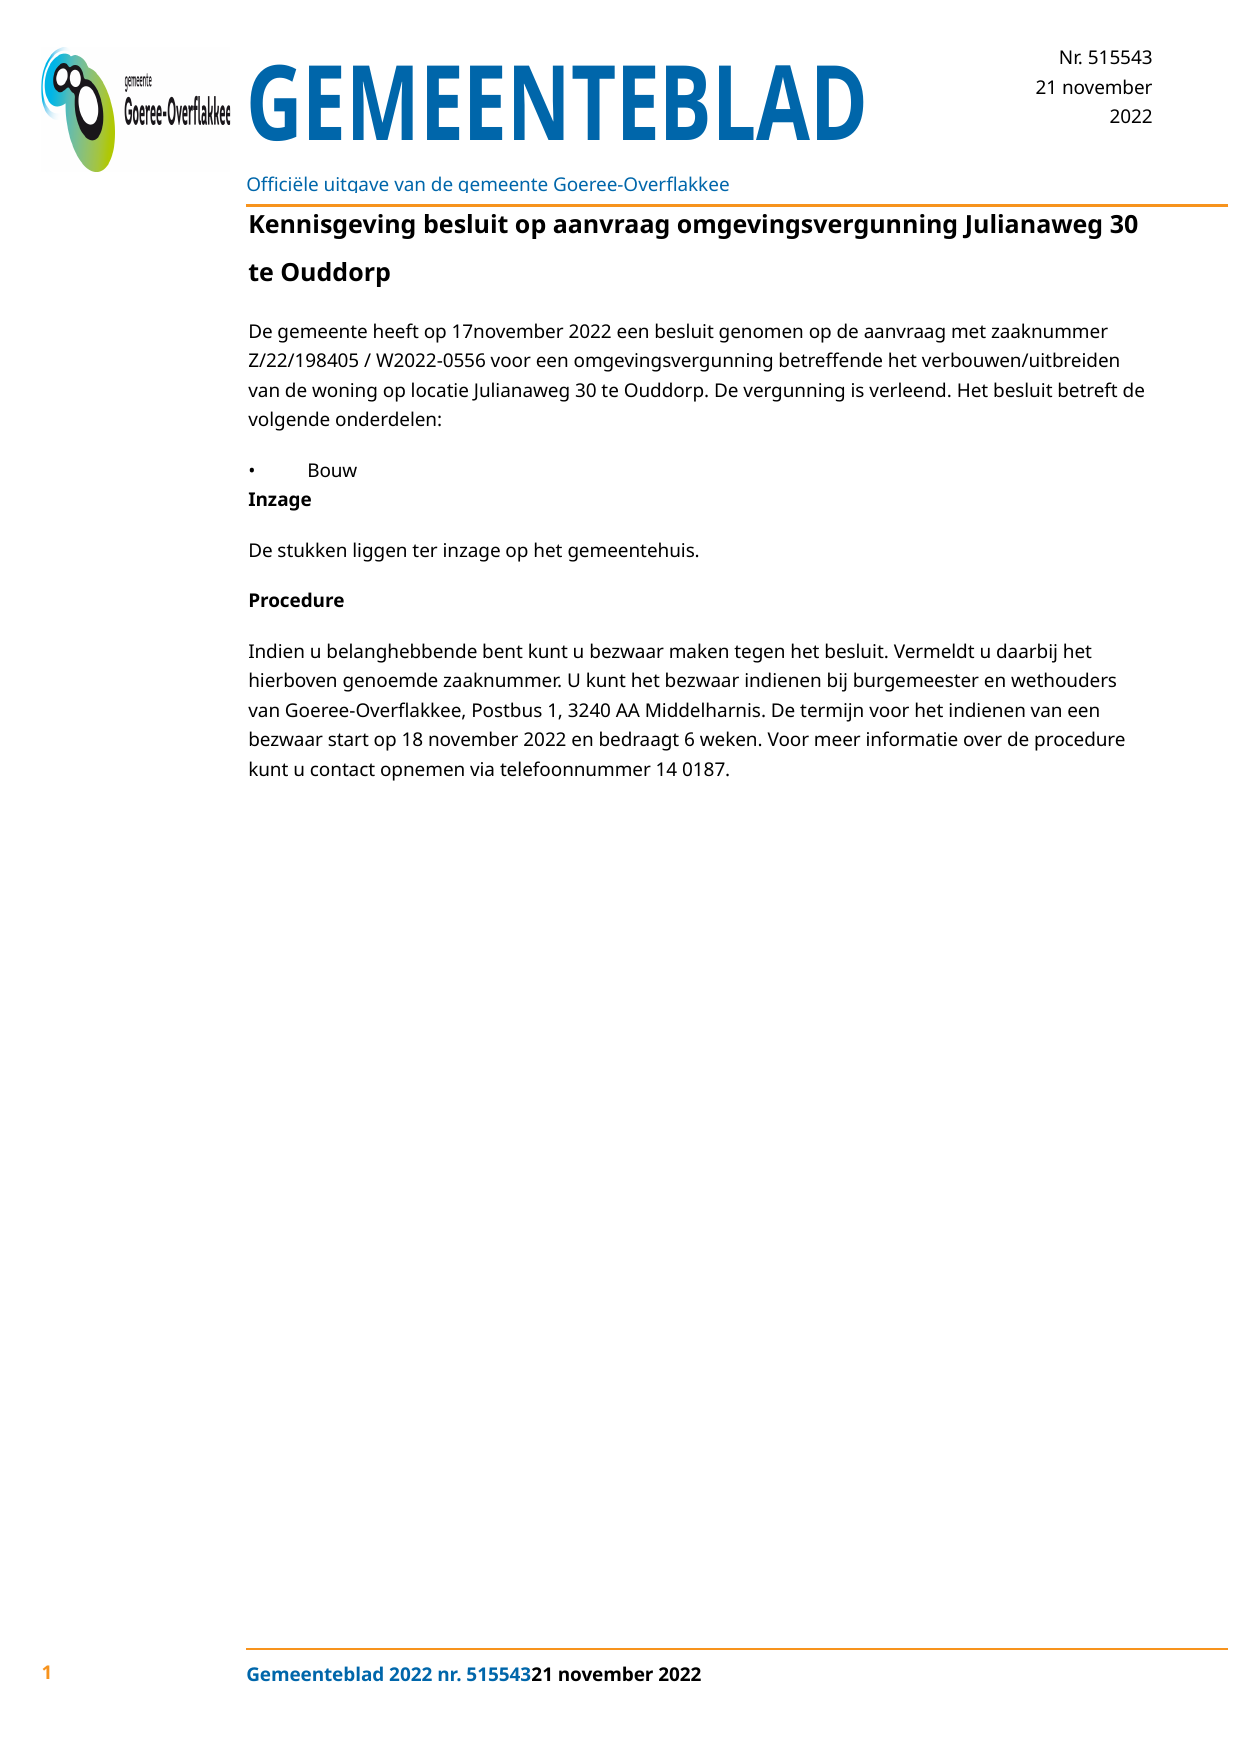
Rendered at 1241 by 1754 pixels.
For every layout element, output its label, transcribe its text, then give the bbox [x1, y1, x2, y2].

text De stukken liggen ter inzage op het gemeentehuis. [248, 537, 1152, 563]
list Bouw [248, 457, 1152, 483]
picture [41, 47, 231, 172]
text Procedure [248, 587, 1152, 613]
text Indien u belanghebbende bent kunt u bezwaar maken tegen het besluit. Vermeldt u daarbij het hierboven genoemde zaaknummer. U kunt het bezwaar indienen bij burgemeester en wethouders van Goeree-Overflakkee, Postbus 1, 3240 AA Middelharnis. De termijn voor het indienen van een bezwaar start op 18 november 2022 en bedraagt 6 weken. Voor meer informatie over de procedure kunt u contact opnemen via telefoonnummer 14 0187. [248, 638, 1152, 782]
text Inzage [248, 487, 1152, 512]
text Kennisgeving besluit op aanvraag omgevingsvergunning Julianaweg 30 te Ouddorp [248, 207, 1152, 288]
text De gemeente heeft op 17november 2022 een besluit genomen op de aanvraag met zaaknummer Z/22/198405 / W2022-0556 voor een omgevingsvergunning betreffende het verbouwen/uitbreiden van de woning op locatie Julianaweg 30 te Ouddorp. De vergunning is verleend. Het besluit betreft de volgende onderdelen: [248, 318, 1152, 432]
